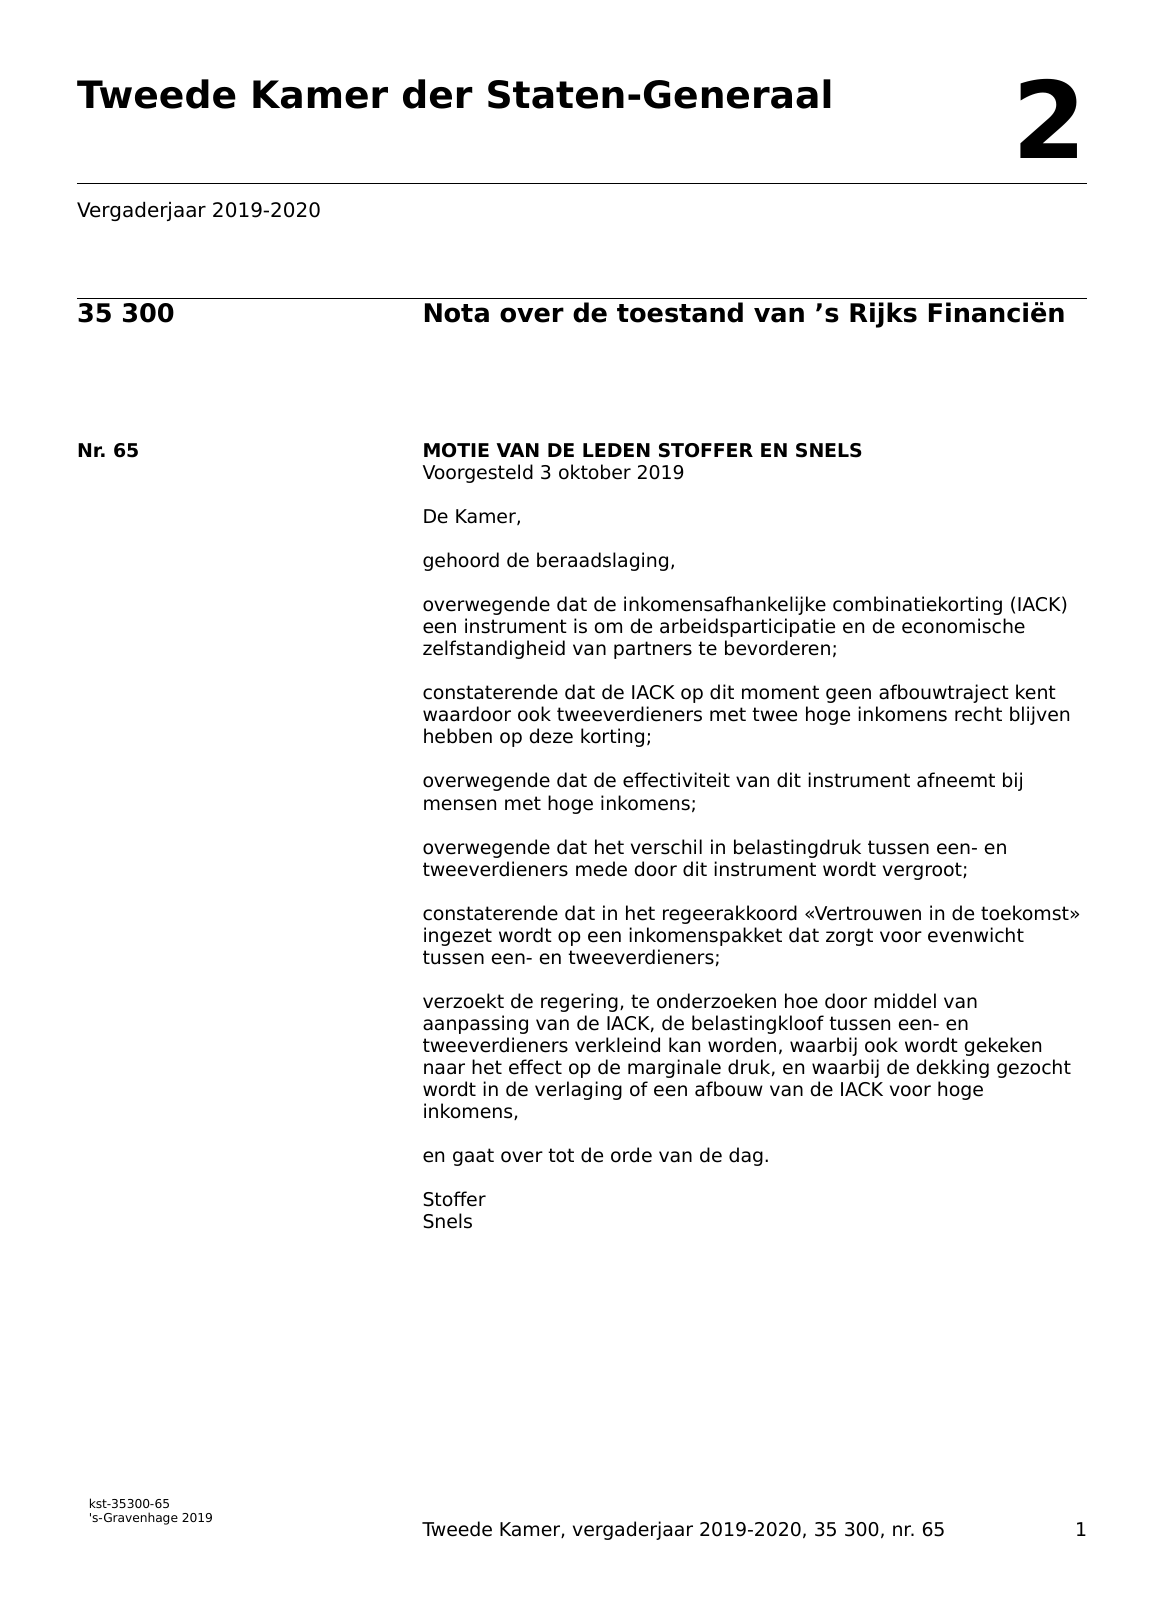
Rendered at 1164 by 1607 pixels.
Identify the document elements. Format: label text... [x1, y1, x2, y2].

text gehoord de beraadslaging, [422, 550, 1087, 572]
text overwegende dat het verschil in belastingdruk tussen een- en tweeverdieners mede door dit instrument wordt vergroot; [422, 837, 1087, 881]
subtitle 35 300 Nota over de toestand van ’s Rijks Financiën [77, 299, 1087, 329]
subtitle Nr. 65 MOTIE VAN DE LEDEN STOFFER EN SNELS [77, 440, 1087, 462]
text kst-35300-65 [88, 1497, 323, 1511]
text Stoffer [422, 1189, 1087, 1211]
text verzoekt de regering, te onderzoeken hoe door middel van aanpassing van de IACK, de belastingkloof tussen een- en tweeverdieners verkleind kan worden, waarbij ook wordt gekeken naar het effect op de marginale druk, en waarbij de dekking gezocht wordt in de verlaging of een afbouw van de IACK voor hoge inkomens, [422, 991, 1087, 1123]
text constaterende dat in het regeerakkoord «Vertrouwen in de toekomst» ingezet wordt op een inkomenspakket dat zorgt voor evenwicht tussen een- en tweeverdieners; [422, 903, 1087, 969]
text overwegende dat de effectiviteit van dit instrument afneemt bij mensen met hoge inkomens; [422, 770, 1087, 814]
text overwegende dat de inkomensafhankelijke combinatiekorting (IACK) een instrument is om de arbeidsparticipatie en de economische zelfstandigheid van partners te bevorderen; [422, 594, 1087, 660]
text De Kamer, [422, 506, 1087, 528]
text Voorgesteld 3 oktober 2019 [422, 462, 1087, 484]
text en gaat over tot de orde van de dag. [422, 1145, 1087, 1167]
text constaterende dat de IACK op dit moment geen afbouwtraject kent waardoor ook tweeverdieners met twee hoge inkomens recht blijven hebben op deze korting; [422, 682, 1087, 748]
text Snels [422, 1211, 1087, 1233]
table_header Tweede Kamer der Staten-Generaal [77, 59, 886, 183]
table_cell Vergaderjaar 2019-2020 [77, 184, 1087, 298]
table_header 2 [886, 59, 1087, 183]
text 's-Gravenhage 2019 [88, 1511, 323, 1525]
